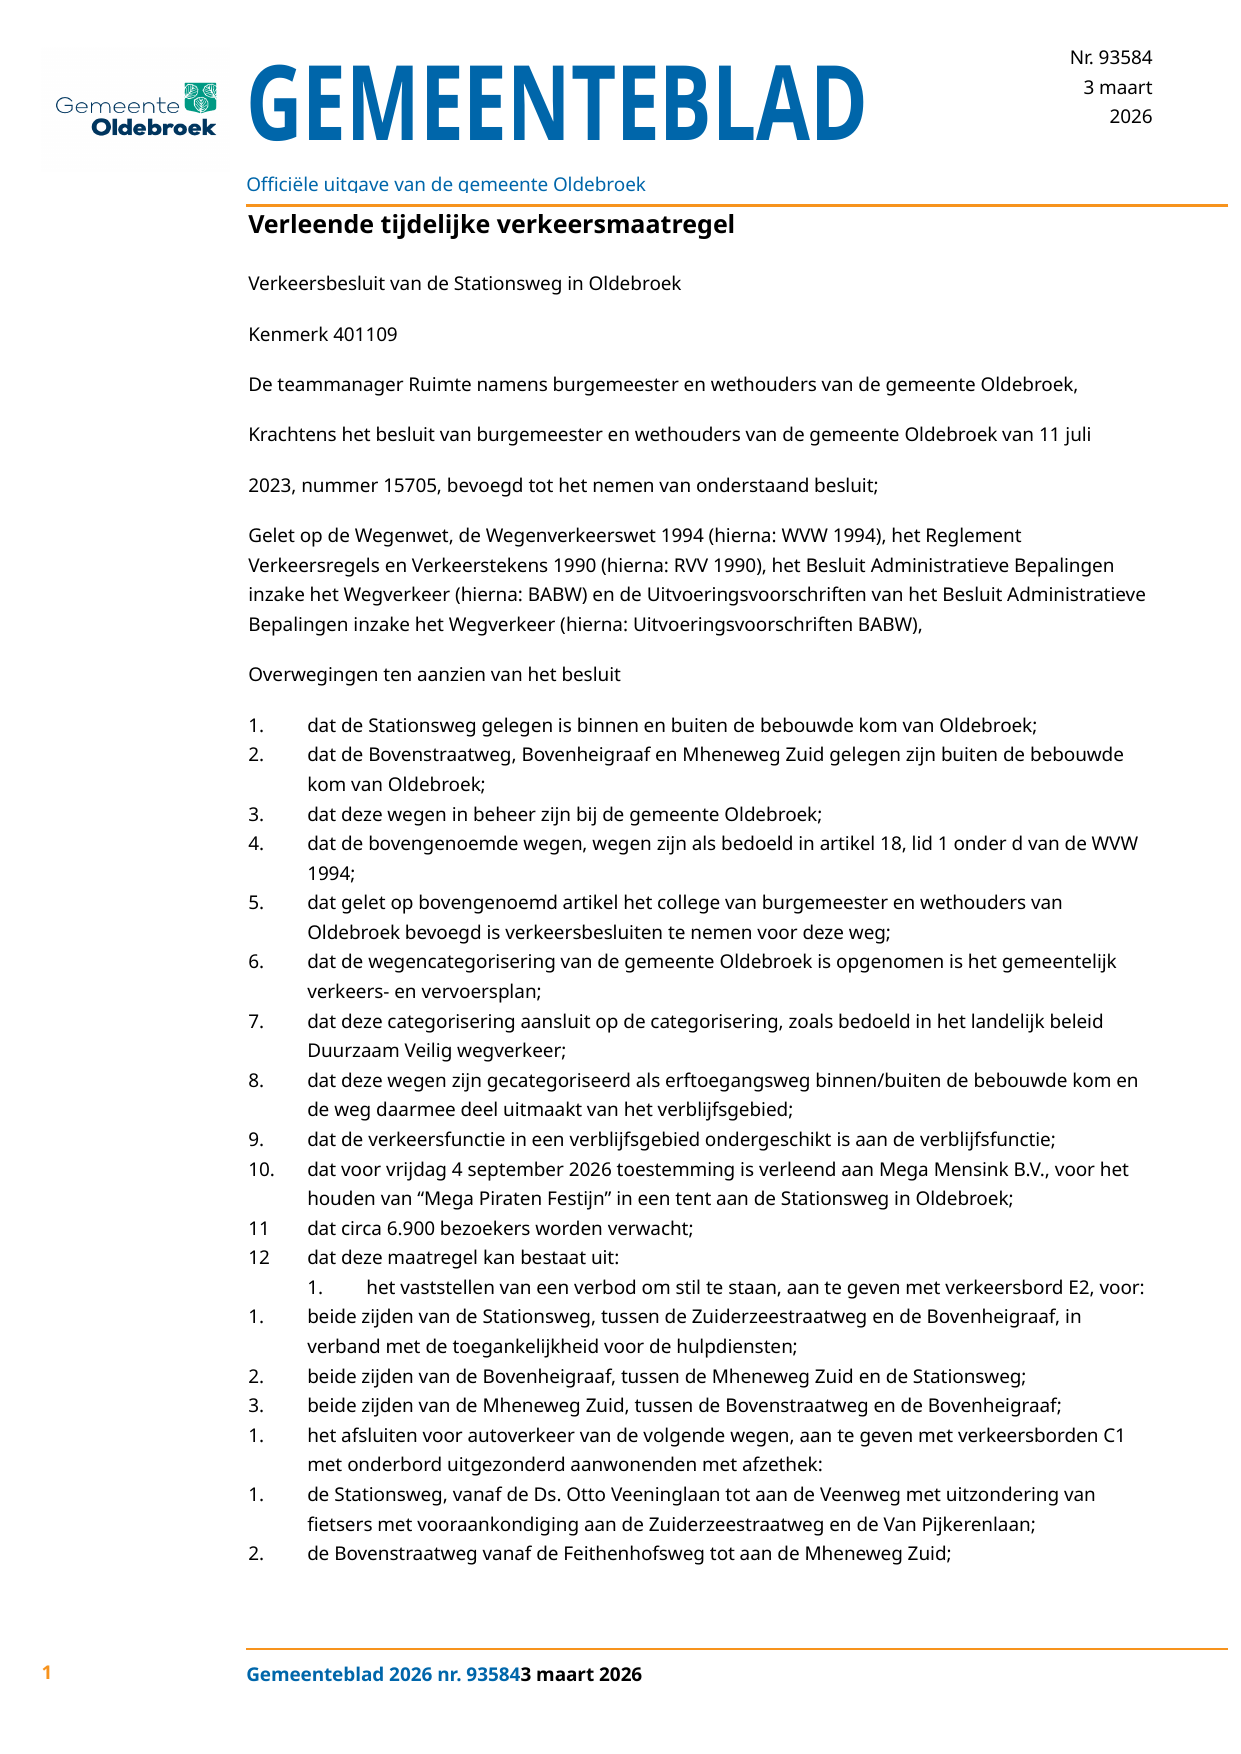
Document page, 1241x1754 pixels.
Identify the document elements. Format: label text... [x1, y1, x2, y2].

list de Bovenstraatweg vanaf de Feithenhofsweg tot aan de Mheneweg Zuid; [248, 1540, 1152, 1566]
list dat de wegencategorisering van de gemeente Oldebroek is opgenomen is het gemeentelijk verkeers- en vervoersplan; [248, 949, 1152, 1004]
list de Stationsweg, vanaf de Ds. Otto Veeninglaan tot aan de Veenweg met uitzondering van fietsers met vooraankondiging aan de Zuiderzeestraatweg en de Van Pijkerenlaan; [248, 1481, 1152, 1536]
list dat deze maatregel kan bestaat uit: [248, 1244, 1152, 1270]
list dat de bovengenoemde wegen, wegen zijn als bedoeld in artikel 18, lid 1 onder d van de WVW 1994; [248, 830, 1152, 886]
text Verkeersbesluit van de Stationsweg in Oldebroek [248, 270, 1152, 296]
list dat deze wegen in beheer zijn bij de gemeente Oldebroek; [248, 801, 1152, 826]
list dat gelet op bovengenoemd artikel het college van burgemeester en wethouders van Oldebroek bevoegd is verkeersbesluiten te nemen voor deze weg; [248, 889, 1152, 945]
text Gelet op de Wegenwet, de Wegenverkeerswet 1994 (hierna: WVW 1994), het Reglement Verkeersregels en Verkeerstekens 1990 (hierna: RVV 1990), het Besluit Administratieve Bepalingen inzake het Wegverkeer (hierna: BABW) en de Uitvoeringsvoorschriften van het Besluit Administratieve Bepalingen inzake het Wegverkeer (hierna: Uitvoeringsvoorschriften BABW), [248, 522, 1152, 637]
text De teammanager Ruimte namens burgemeester en wethouders van de gemeente Oldebroek, [248, 371, 1152, 397]
list beide zijden van de Bovenheigraaf, tussen de Mheneweg Zuid en de Stationsweg; [248, 1363, 1152, 1388]
text Krachtens het besluit van burgemeester en wethouders van de gemeente Oldebroek van 11 juli [248, 422, 1152, 447]
text 2023, nummer 15705, bevoegd tot het nemen van onderstaand besluit; [248, 472, 1152, 498]
list beide zijden van de Stationsweg, tussen de Zuiderzeestraatweg en de Bovenheigraaf, in verband met de toegankelijkheid voor de hulpdiensten; [248, 1304, 1152, 1359]
list het vaststellen van een verbod om stil te staan, aan te geven met verkeersbord E2, voor: [307, 1274, 1152, 1300]
list beide zijden van de Mheneweg Zuid, tussen de Bovenstraatweg en de Bovenheigraaf; [248, 1392, 1152, 1418]
text Overwegingen ten aanzien van het besluit [248, 662, 1152, 687]
list dat de Stationsweg gelegen is binnen en buiten de bebouwde kom van Oldebroek; [248, 712, 1152, 738]
list dat de verkeersfunctie in een verblijfsgebied ondergeschikt is aan de verblijfsfunctie; [248, 1126, 1152, 1152]
list dat deze wegen zijn gecategoriseerd als erftoegangsweg binnen/buiten de bebouwde kom en de weg daarmee deel uitmaakt van het verblijfsgebied; [248, 1067, 1152, 1122]
list dat voor vrijdag 4 september 2026 toestemming is verleend aan Mega Mensink B.V., voor het houden van “Mega Piraten Festijn” in een tent aan de Stationsweg in Oldebroek; [248, 1156, 1152, 1211]
text Kenmerk 401109 [248, 321, 1152, 346]
list dat circa 6.900 bezoekers worden verwacht; [248, 1215, 1152, 1241]
list het afsluiten voor autoverkeer van de volgende wegen, aan te geven met verkeersborden C1 met onderbord uitgezonderd aanwonenden met afzethek: [248, 1422, 1152, 1477]
picture [41, 47, 231, 172]
text Verleende tijdelijke verkeersmaatregel [248, 207, 1152, 241]
list dat deze categorisering aansluit op de categorisering, zoals bedoeld in het landelijk beleid Duurzaam Veilig wegverkeer; [248, 1008, 1152, 1063]
list dat de Bovenstraatweg, Bovenheigraaf en Mheneweg Zuid gelegen zijn buiten de bebouwde kom van Oldebroek; [248, 742, 1152, 797]
